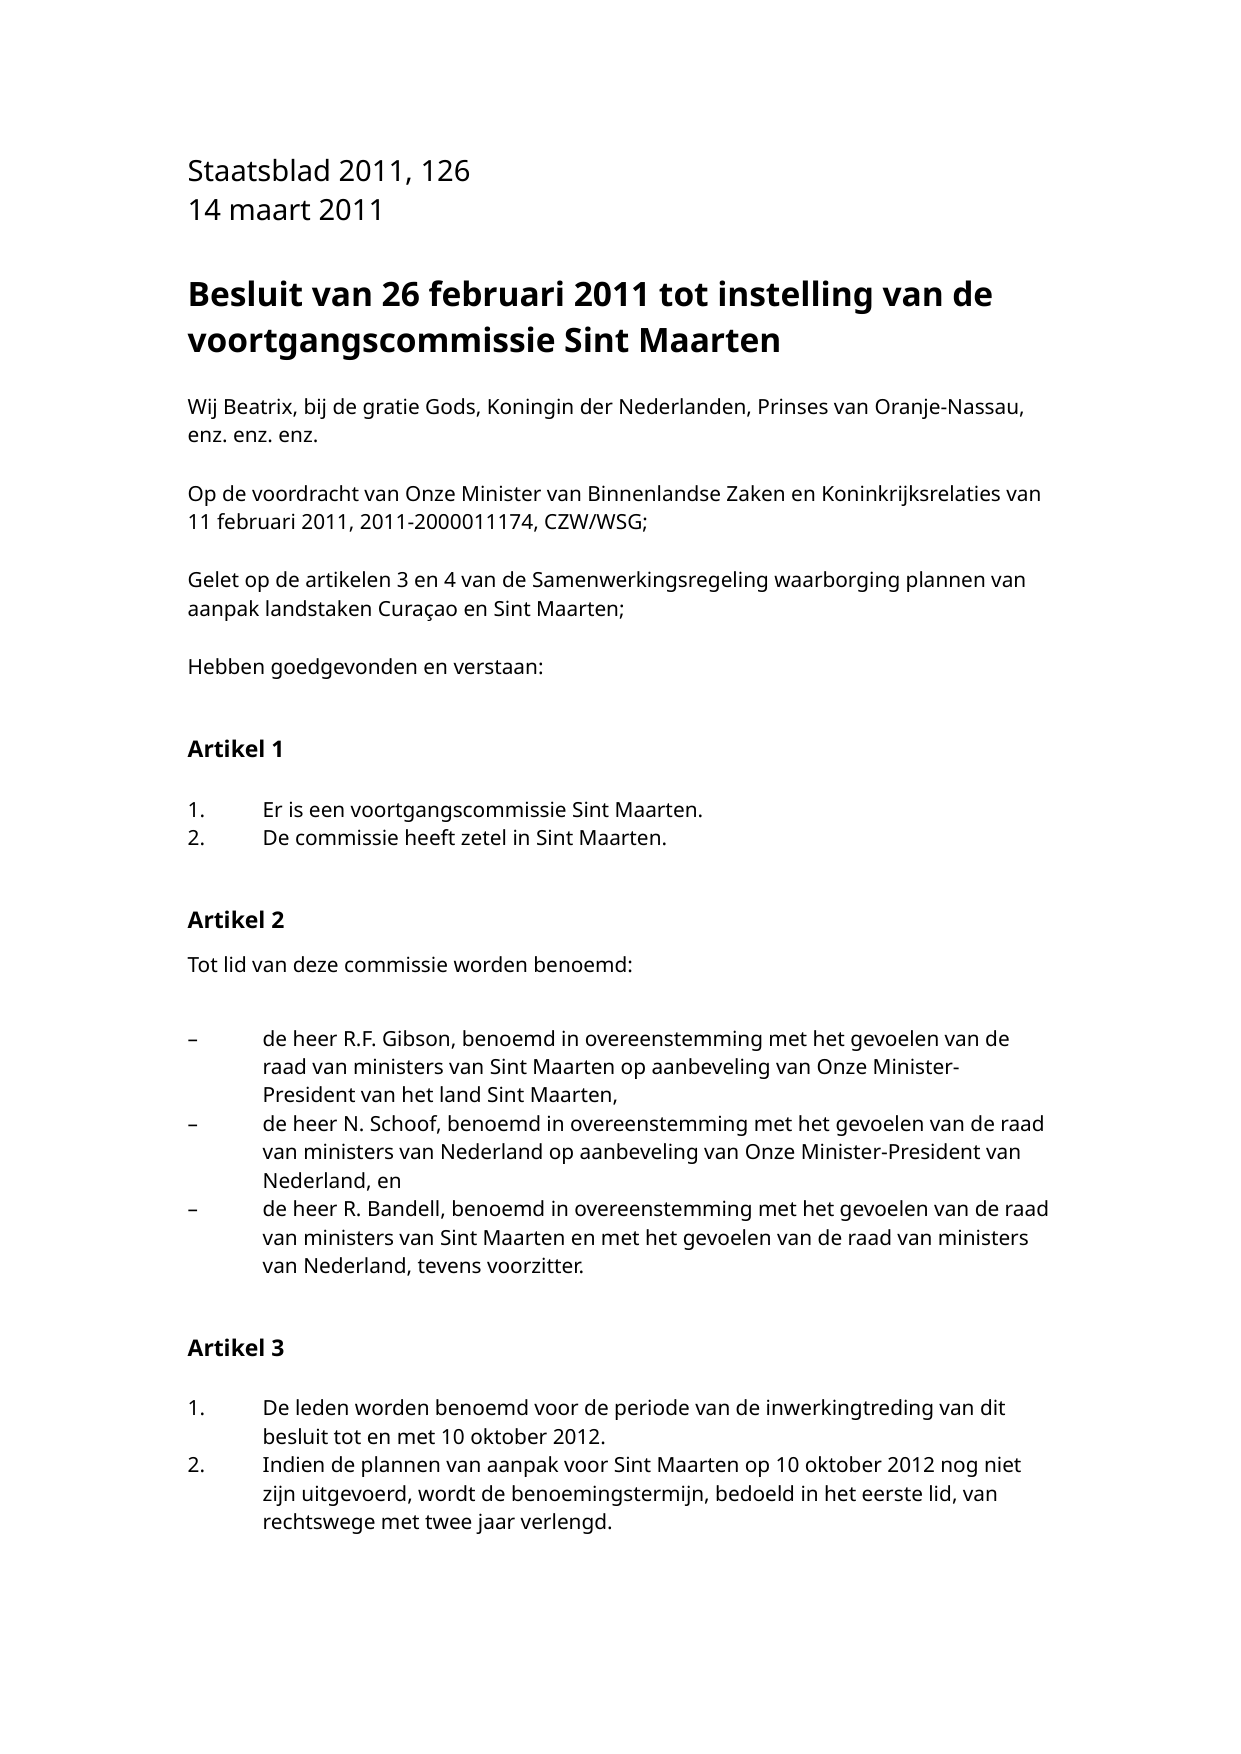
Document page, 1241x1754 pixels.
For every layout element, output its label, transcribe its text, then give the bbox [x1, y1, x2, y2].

list de heer R. Bandell, benoemd in overeenstemming met het gevoelen van de raad van ministers van Sint Maarten en met het gevoelen van de raad van ministers van Nederland, tevens voorzitter. [187, 1194, 1053, 1280]
text Op de voordracht van Onze Minister van Binnenlandse Zaken en Koninkrijksrelaties van 11 februari 2011, 2011-2000011174, CZW/WSG; [187, 479, 1053, 536]
list De leden worden benoemd voor de periode van de inwerkingtreding van dit besluit tot en met 10 oktober 2012. [187, 1393, 1053, 1450]
text Gelet op de artikelen 3 en 4 van de Samenwerkingsregeling waarborging plannen van aanpak landstaken Curaçao en Sint Maarten; [187, 566, 1053, 622]
list de heer N. Schoof, benoemd in overeenstemming met het gevoelen van de raad van ministers van Nederland op aanbeveling van Onze Minister-President van Nederland, en [187, 1109, 1053, 1194]
subtitle Artikel 3 [187, 1332, 1053, 1363]
list Er is een voortgangscommissie Sint Maarten. [187, 795, 1053, 823]
text Wij Beatrix, bij de gratie Gods, Koningin der Nederlanden, Prinses van Oranje-Nassau, enz. enz. enz. [187, 392, 1053, 449]
list de heer R.F. Gibson, benoemd in overeenstemming met het gevoelen van de raad van ministers van Sint Maarten op aanbeveling van Onze Minister-President van het land Sint Maarten, [187, 1024, 1053, 1109]
list De commissie heeft zetel in Sint Maarten. [187, 823, 1053, 852]
subtitle Besluit van 26 februari 2011 tot instelling van de voortgangscommissie Sint Maarten [187, 271, 1053, 362]
text Tot lid van deze commissie worden benoemd: [187, 950, 1053, 979]
text 14 maart 2011 [187, 190, 1053, 229]
text Hebben goedgevonden en verstaan: [187, 652, 1053, 681]
list Indien de plannen van aanpak voor Sint Maarten op 10 oktober 2012 nog niet zijn uitgevoerd, wordt de benoemingstermijn, bedoeld in het eerste lid, van rechtswege met twee jaar verlengd. [187, 1450, 1053, 1536]
subtitle Artikel 1 [187, 733, 1053, 765]
text Staatsblad 2011, 126 [187, 150, 1053, 190]
subtitle Artikel 2 [187, 904, 1053, 935]
